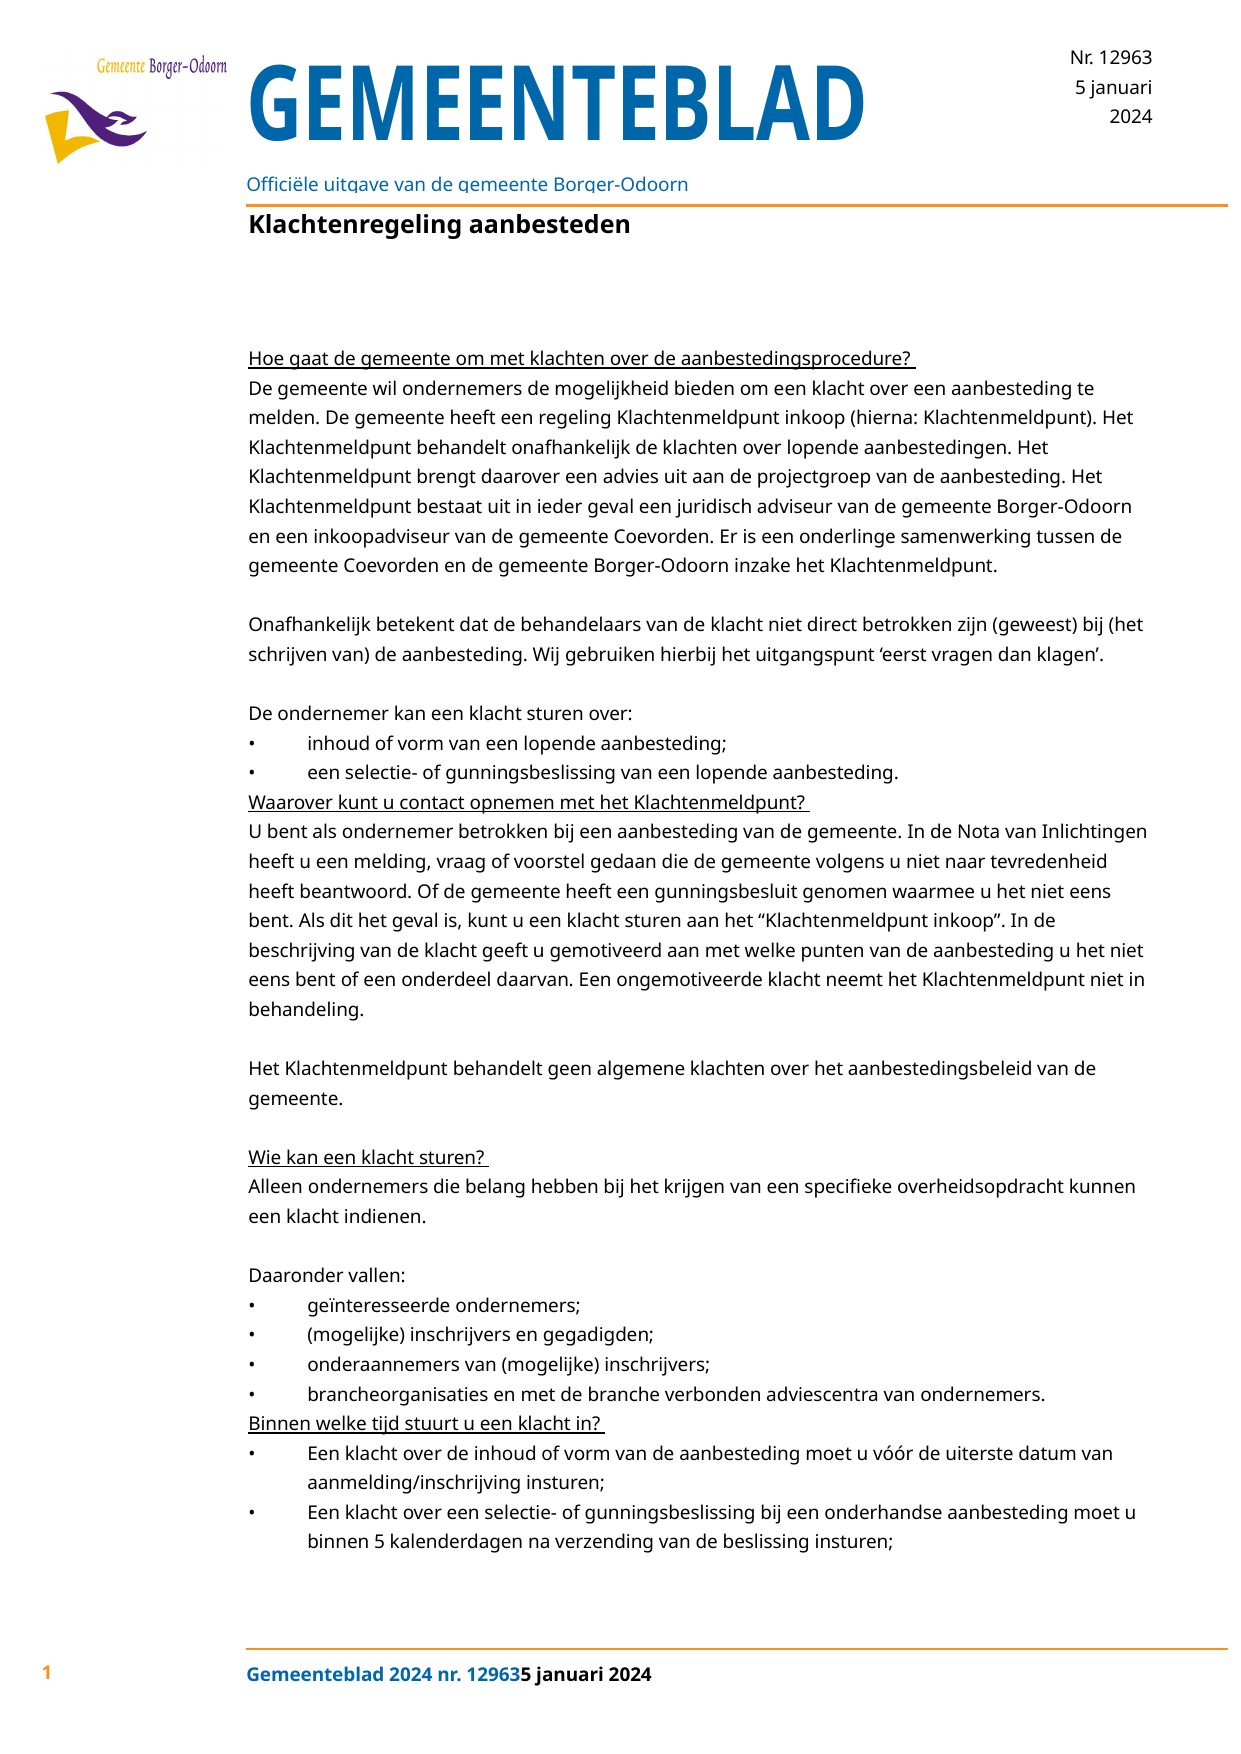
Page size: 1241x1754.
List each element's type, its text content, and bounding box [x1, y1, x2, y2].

text Alleen ondernemers die belang hebben bij het krijgen van een specifieke overheidsopdracht kunnen een klacht indienen. [248, 1174, 1152, 1229]
text Onafhankelijk betekent dat de behandelaars van de klacht niet direct betrokken zijn (geweest) bij (het schrijven van) de aanbesteding. Wij gebruiken hierbij het uitgangspunt ‘eerst vragen dan klagen’. [248, 612, 1152, 667]
list Een klacht over een selectie- of gunningsbeslissing bij een onderhandse aanbesteding moet u binnen 5 kalenderdagen na verzending van de beslissing insturen; [248, 1499, 1152, 1554]
list Een klacht over de inhoud of vorm van de aanbesteding moet u vóór de uiterste datum van aanmelding/inschrijving insturen; [248, 1440, 1152, 1495]
list geïnteresseerde ondernemers; [248, 1292, 1152, 1318]
text De ondernemer kan een klacht sturen over: [248, 700, 1152, 726]
list inhoud of vorm van een lopende aanbesteding; [248, 730, 1152, 756]
picture [41, 47, 231, 172]
text Hoe gaat de gemeente om met klachten over de aanbestedingsprocedure? [248, 345, 1152, 371]
text Het Klachtenmeldpunt behandelt geen algemene klachten over het aanbestedingsbeleid van de gemeente. [248, 1055, 1152, 1111]
text De gemeente wil ondernemers de mogelijkheid bieden om een klacht over een aanbesteding te melden. De gemeente heeft een regeling Klachtenmeldpunt inkoop (hierna: Klachtenmeldpunt). Het Klachtenmeldpunt behandelt onafhankelijk de klachten over lopende aanbestedingen. Het Klachtenmeldpunt brengt daarover een advies uit aan de projectgroep van de aanbesteding. Het Klachtenmeldpunt bestaat uit in ieder geval een juridisch adviseur van de gemeente Borger-Odoorn en een inkoopadviseur van de gemeente Coevorden. Er is een onderlinge samenwerking tussen de gemeente Coevorden en de gemeente Borger-Odoorn inzake het Klachtenmeldpunt. [248, 375, 1152, 578]
text Wie kan een klacht sturen? [248, 1144, 1152, 1170]
text Klachtenregeling aanbesteden [248, 207, 1152, 241]
list een selectie- of gunningsbeslissing van een lopende aanbesteding. [248, 759, 1152, 785]
list (mogelijke) inschrijvers en gegadigden; [248, 1322, 1152, 1347]
text Waarover kunt u contact opnemen met het Klachtenmeldpunt? [248, 789, 1152, 815]
text U bent als ondernemer betrokken bij een aanbesteding van de gemeente. In de Nota van Inlichtingen heeft u een melding, vraag of voorstel gedaan die de gemeente volgens u niet naar tevredenheid heeft beantwoord. Of de gemeente heeft een gunningsbesluit genomen waarmee u het niet eens bent. Als dit het geval is, kunt u een klacht sturen aan het “Klachtenmeldpunt inkoop”. In de beschrijving van de klacht geeft u gemotiveerd aan met welke punten van de aanbesteding u het niet eens bent of een onderdeel daarvan. Een ongemotiveerde klacht neemt het Klachtenmeldpunt niet in behandeling. [248, 819, 1152, 1022]
text Daaronder vallen: [248, 1262, 1152, 1288]
list onderaannemers van (mogelijke) inschrijvers; [248, 1351, 1152, 1377]
text Binnen welke tijd stuurt u een klacht in? [248, 1410, 1152, 1436]
list brancheorganisaties en met de branche verbonden adviescentra van ondernemers. [248, 1381, 1152, 1406]
